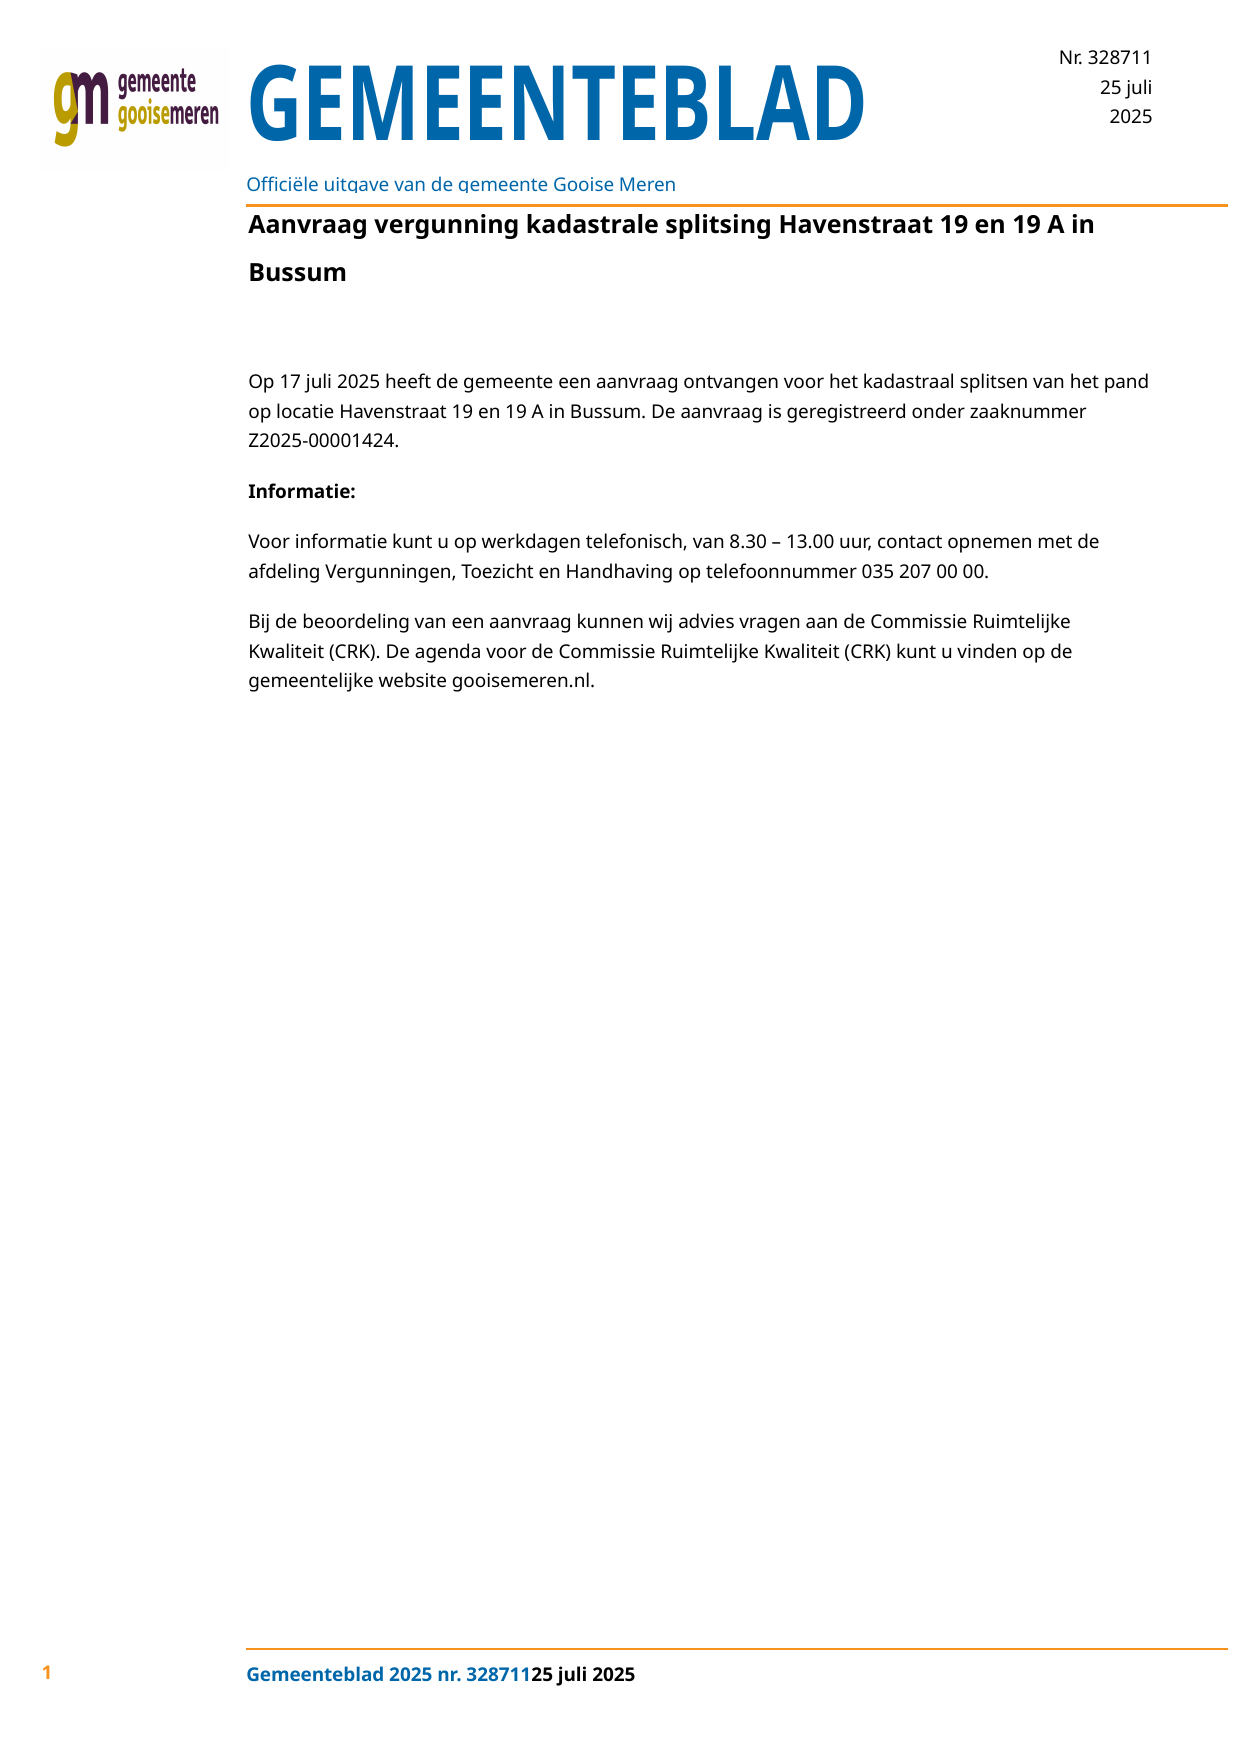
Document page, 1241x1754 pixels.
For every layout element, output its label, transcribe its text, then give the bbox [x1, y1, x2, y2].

text Voor informatie kunt u op werkdagen telefonisch, van 8.30 – 13.00 uur, contact opnemen met de afdeling Vergunningen, Toezicht en Handhaving op telefoonnummer 035 207 00 00. [248, 528, 1152, 584]
text Bij de beoordeling van een aanvraag kunnen wij advies vragen aan de Commissie Ruimtelijke Kwaliteit (CRK). De agenda voor de Commissie Ruimtelijke Kwaliteit (CRK) kunt u vinden op de gemeentelijke website gooisemeren.nl. [248, 608, 1152, 693]
text Informatie: [248, 478, 1152, 504]
picture [41, 47, 231, 172]
text Aanvraag vergunning kadastrale splitsing Havenstraat 19 en 19 A in Bussum [248, 207, 1152, 288]
text Op 17 juli 2025 heeft de gemeente een aanvraag ontvangen voor het kadastraal splitsen van het pand op locatie Havenstraat 19 en 19 A in Bussum. De aanvraag is geregistreerd onder zaaknummer Z2025-00001424. [248, 368, 1152, 453]
